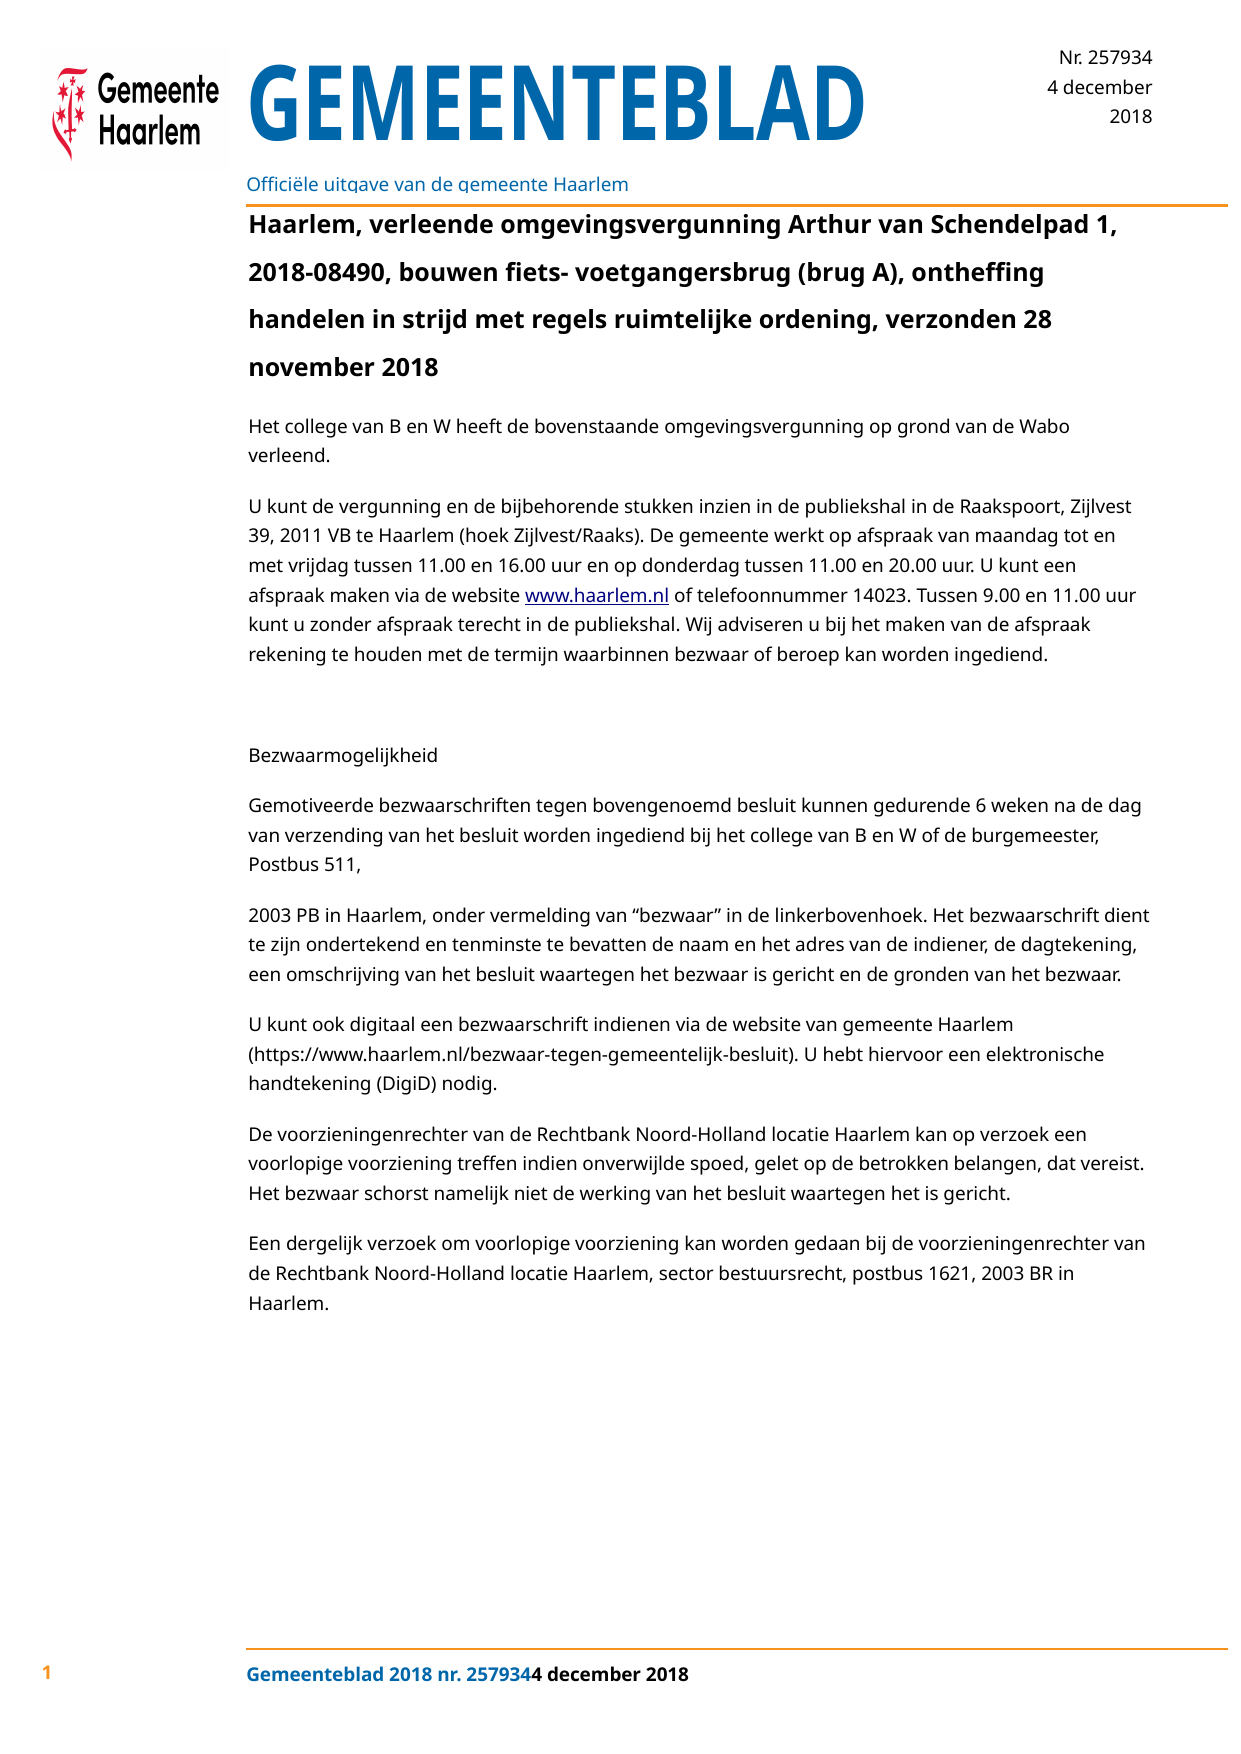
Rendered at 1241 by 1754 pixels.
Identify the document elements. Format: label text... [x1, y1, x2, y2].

text 2003 PB in Haarlem, onder vermelding van “bezwaar” in de linkerbovenhoek. Het bezwaarschrift dient te zijn ondertekend en tenminste te bevatten de naam en het adres van de indiener, de dagtekening, een omschrijving van het besluit waartegen het bezwaar is gericht en de gronden van het bezwaar. [248, 902, 1152, 987]
text U kunt de vergunning en de bijbehorende stukken inzien in de publiekshal in de Raakspoort, Zijlvest 39, 2011 VB te Haarlem (hoek Zijlvest/Raaks). De gemeente werkt op afspraak van maandag tot en met vrijdag tussen 11.00 en 16.00 uur en op donderdag tussen 11.00 en 20.00 uur. U kunt een afspraak maken via de website www.haarlem.nl of telefoonnummer 14023. Tussen 9.00 en 11.00 uur kunt u zonder afspraak terecht in de publiekshal. Wij adviseren u bij het maken van de afspraak rekening te houden met de termijn waarbinnen bezwaar of beroep kan worden ingediend. [248, 493, 1152, 667]
text Haarlem, verleende omgevingsvergunning Arthur van Schendelpad 1, 2018-08490, bouwen fiets- voetgangersbrug (brug A), ontheffing handelen in strijd met regels ruimtelijke ordening, verzonden 28 november 2018 [248, 207, 1152, 384]
text De voorzieningenrechter van de Rechtbank Noord-Holland locatie Haarlem kan op verzoek een voorlopige voorziening treffen indien onverwijlde spoed, gelet op de betrokken belangen, dat vereist. Het bezwaar schorst namelijk niet de werking van het besluit waartegen het is gericht. [248, 1121, 1152, 1206]
text Bezwaarmogelijkheid [248, 742, 1152, 768]
text Een dergelijk verzoek om voorlopige voorziening kan worden gedaan bij de voorzieningenrechter van de Rechtbank Noord-Holland locatie Haarlem, sector bestuursrecht, postbus 1621, 2003 BR in Haarlem. [248, 1231, 1152, 1316]
text Gemotiveerde bezwaarschriften tegen bovengenoemd besluit kunnen gedurende 6 weken na de dag van verzending van het besluit worden ingediend bij het college van B en W of de burgemeester, Postbus 511, [248, 792, 1152, 877]
text Het college van B en W heeft de bovenstaande omgevingsvergunning op grond van de Wabo verleend. [248, 413, 1152, 468]
text U kunt ook digitaal een bezwaarschrift indienen via de website van gemeente Haarlem (https://www.haarlem.nl/bezwaar-tegen-gemeentelijk-besluit). U hebt hiervoor een elektronische handtekening (DigiD) nodig. [248, 1011, 1152, 1096]
picture [41, 47, 231, 172]
